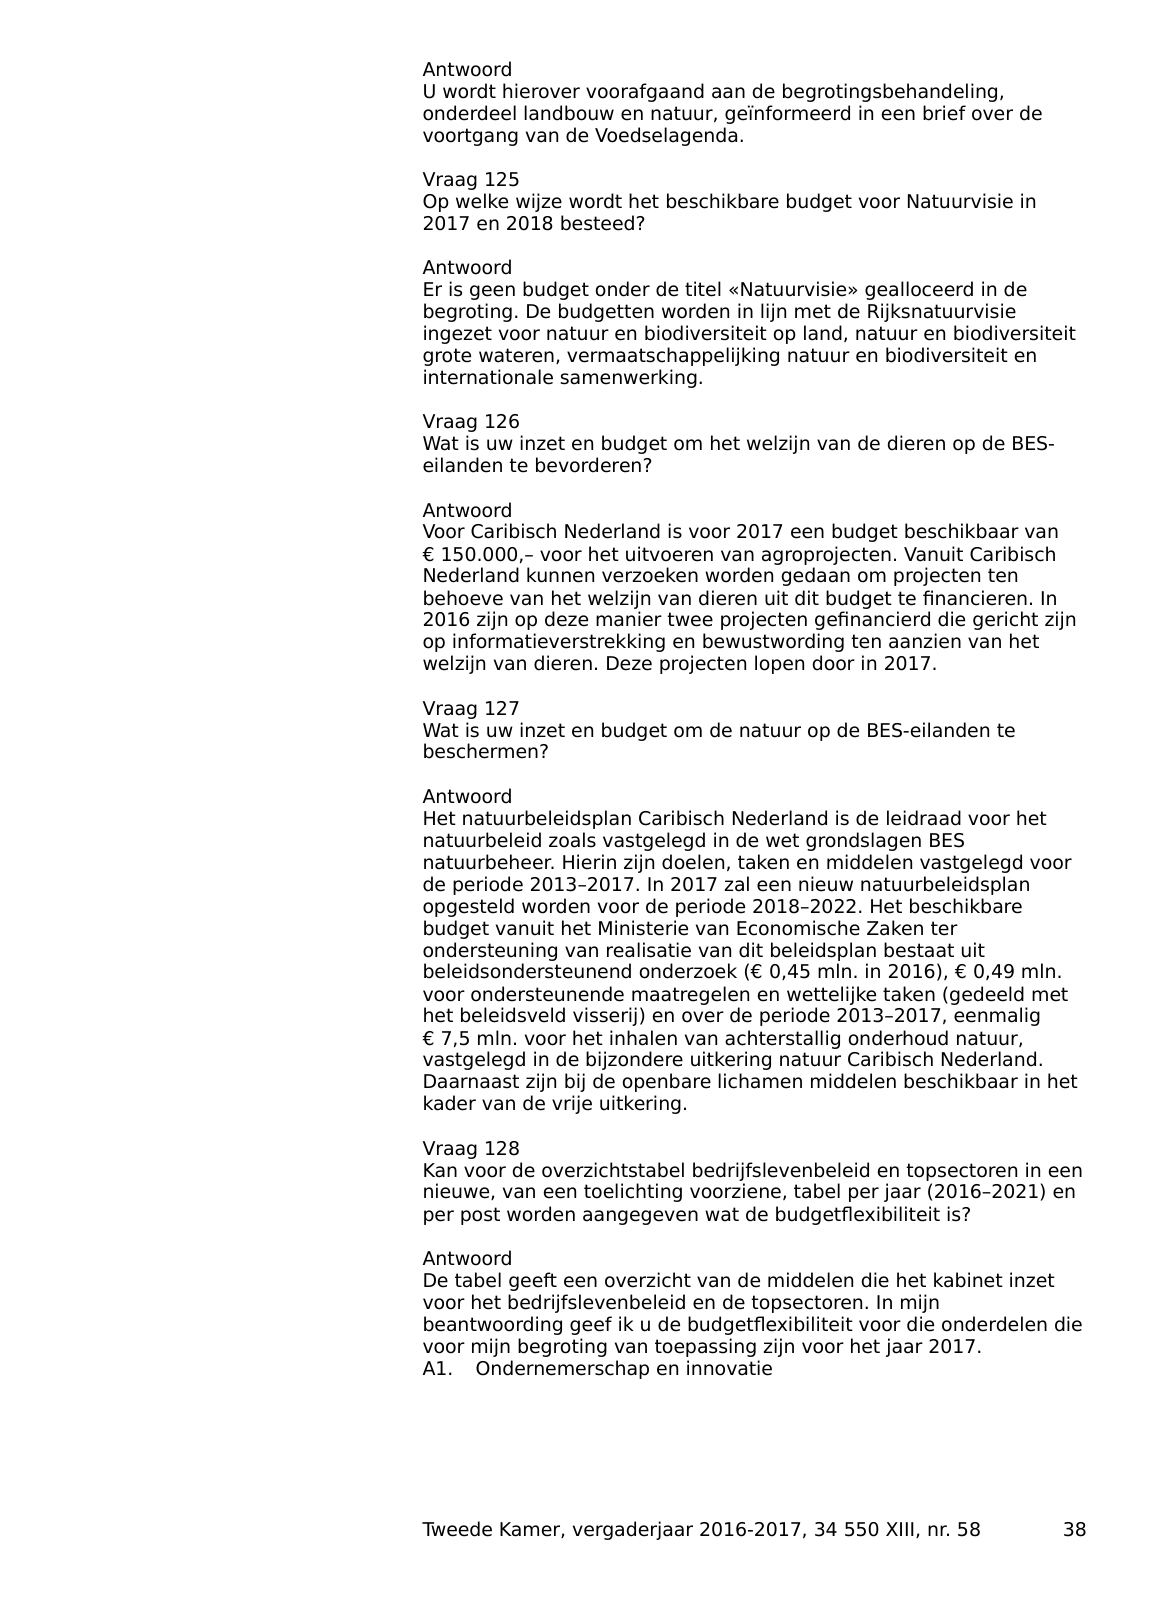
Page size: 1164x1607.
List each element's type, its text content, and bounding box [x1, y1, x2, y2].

text Voor Caribisch Nederland is voor 2017 een budget beschikbaar van € 150.000,– voor het uitvoeren van agroprojecten. Vanuit Caribisch Nederland kunnen verzoeken worden gedaan om projecten ten behoeve van het welzijn van dieren uit dit budget te financieren. In 2016 zijn op deze manier twee projecten gefinancierd die gericht zijn op informatieverstrekking en bewustwording ten aanzien van het welzijn van dieren. Deze projecten lopen door in 2017. [422, 521, 1087, 675]
text Vraag 127 [422, 697, 1087, 719]
text Antwoord [422, 499, 1087, 521]
text Antwoord [422, 1248, 1087, 1269]
text Antwoord [422, 257, 1087, 279]
text Antwoord [422, 59, 1087, 81]
text Antwoord [422, 786, 1087, 808]
text U wordt hierover voorafgaand aan de begrotingsbehandeling, onderdeel landbouw en natuur, geïnformeerd in een brief over de voortgang van de Voedselagenda. [422, 81, 1087, 147]
text Er is geen budget onder de titel «Natuurvisie» gealloceerd in de begroting. De budgetten worden in lijn met de Rijksnatuurvisie ingezet voor natuur en biodiversiteit op land, natuur en biodiversiteit grote wateren, vermaatschappelijking natuur en biodiversiteit en internationale samenwerking. [422, 279, 1087, 389]
text Wat is uw inzet en budget om het welzijn van de dieren op de BES-eilanden te bevorderen? [422, 433, 1087, 477]
text Vraag 125 [422, 169, 1087, 191]
text Kan voor de overzichtstabel bedrijfslevenbeleid en topsectoren in een nieuwe, van een toelichting voorziene, tabel per jaar (2016–2021) en per post worden aangegeven wat de budgetflexibiliteit is? [422, 1159, 1087, 1225]
text Het natuurbeleidsplan Caribisch Nederland is de leidraad voor het natuurbeleid zoals vastgelegd in de wet grondslagen BES natuurbeheer. Hierin zijn doelen, taken en middelen vastgelegd voor de periode 2013–2017. In 2017 zal een nieuw natuurbeleidsplan opgesteld worden voor de periode 2018–2022. Het beschikbare budget vanuit het Ministerie van Economische Zaken ter ondersteuning van realisatie van dit beleidsplan bestaat uit beleidsondersteunend onderzoek (€ 0,45 mln. in 2016), € 0,49 mln. voor ondersteunende maatregelen en wettelijke taken (gedeeld met het beleidsveld visserij) en over de periode 2013–2017, eenmalig € 7,5 mln. voor het inhalen van achterstallig onderhoud natuur, vastgelegd in de bijzondere uitkering natuur Caribisch Nederland. Daarnaast zijn bij de openbare lichamen middelen beschikbaar in het kader van de vrije uitkering. [422, 808, 1087, 1115]
text A1. Ondernemerschap en innovatie [422, 1357, 1087, 1379]
text Op welke wijze wordt het beschikbare budget voor Natuurvisie in 2017 en 2018 besteed? [422, 191, 1087, 235]
text Vraag 128 [422, 1137, 1087, 1159]
text Wat is uw inzet en budget om de natuur op de BES-eilanden te beschermen? [422, 719, 1087, 763]
text Vraag 126 [422, 411, 1087, 433]
text De tabel geeft een overzicht van de middelen die het kabinet inzet voor het bedrijfslevenbeleid en de topsectoren. In mijn beantwoording geef ik u de budgetflexibiliteit voor die onderdelen die voor mijn begroting van toepassing zijn voor het jaar 2017. [422, 1269, 1087, 1357]
